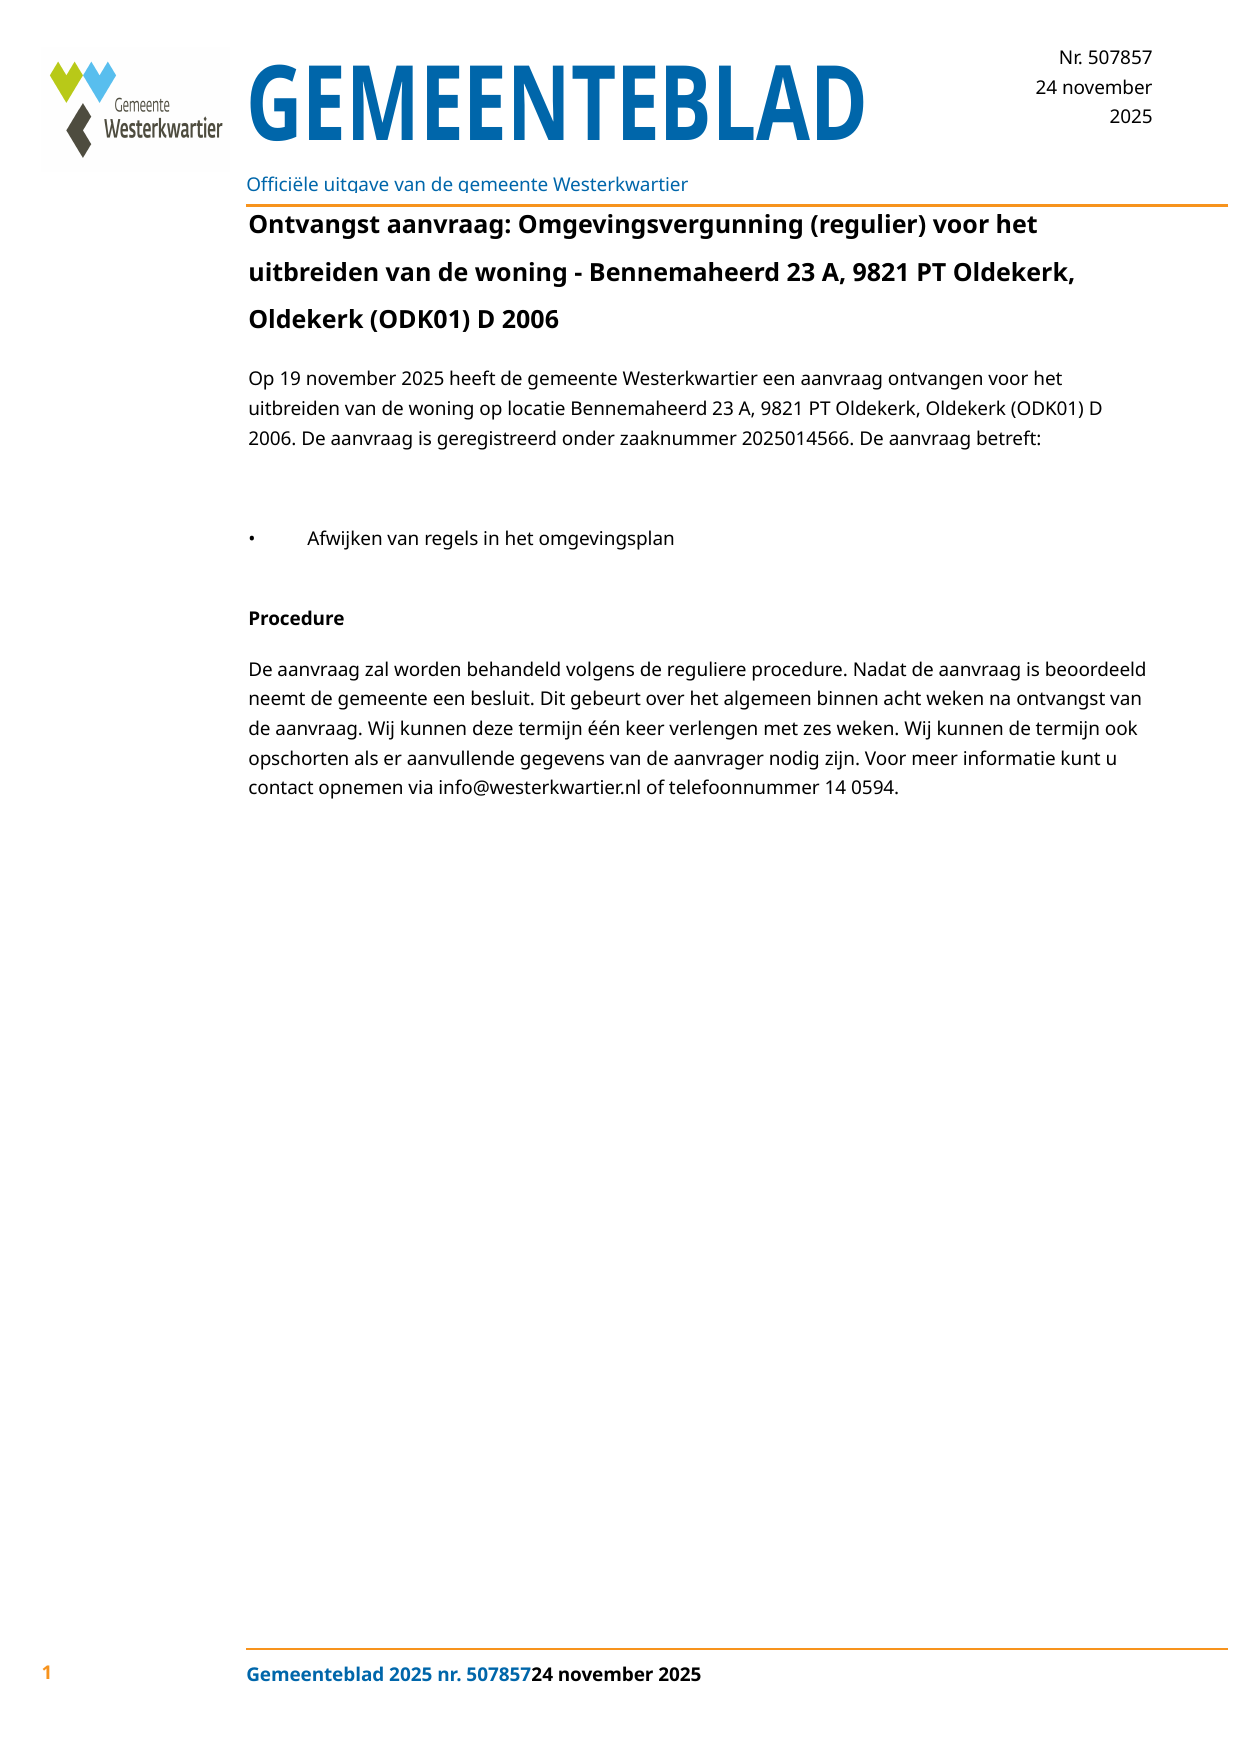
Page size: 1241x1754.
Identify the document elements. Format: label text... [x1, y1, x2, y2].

text De aanvraag zal worden behandeld volgens de reguliere procedure. Nadat de aanvraag is beoordeeld neemt de gemeente een besluit. Dit gebeurt over het algemeen binnen acht weken na ontvangst van de aanvraag. Wij kunnen deze termijn één keer verlengen met zes weken. Wij kunnen de termijn ook opschorten als er aanvullende gegevens van de aanvrager nodig zijn. Voor meer informatie kunt u contact opnemen via info@westerkwartier.nl of telefoonnummer 14 0594. [248, 656, 1152, 800]
text Ontvangst aanvraag: Omgevingsvergunning (regulier) voor het uitbreiden van de woning - Bennemaheerd 23 A, 9821 PT Oldekerk, Oldekerk (ODK01) D 2006 [248, 207, 1152, 336]
list Afwijken van regels in het omgevingsplan [248, 526, 1152, 551]
text Op 19 november 2025 heeft de gemeente Westerkwartier een aanvraag ontvangen voor het uitbreiden van de woning op locatie Bennemaheerd 23 A, 9821 PT Oldekerk, Oldekerk (ODK01) D 2006. De aanvraag is geregistreerd onder zaaknummer 2025014566. De aanvraag betreft: [248, 366, 1152, 450]
text Procedure [248, 606, 1152, 631]
picture [41, 47, 231, 172]
